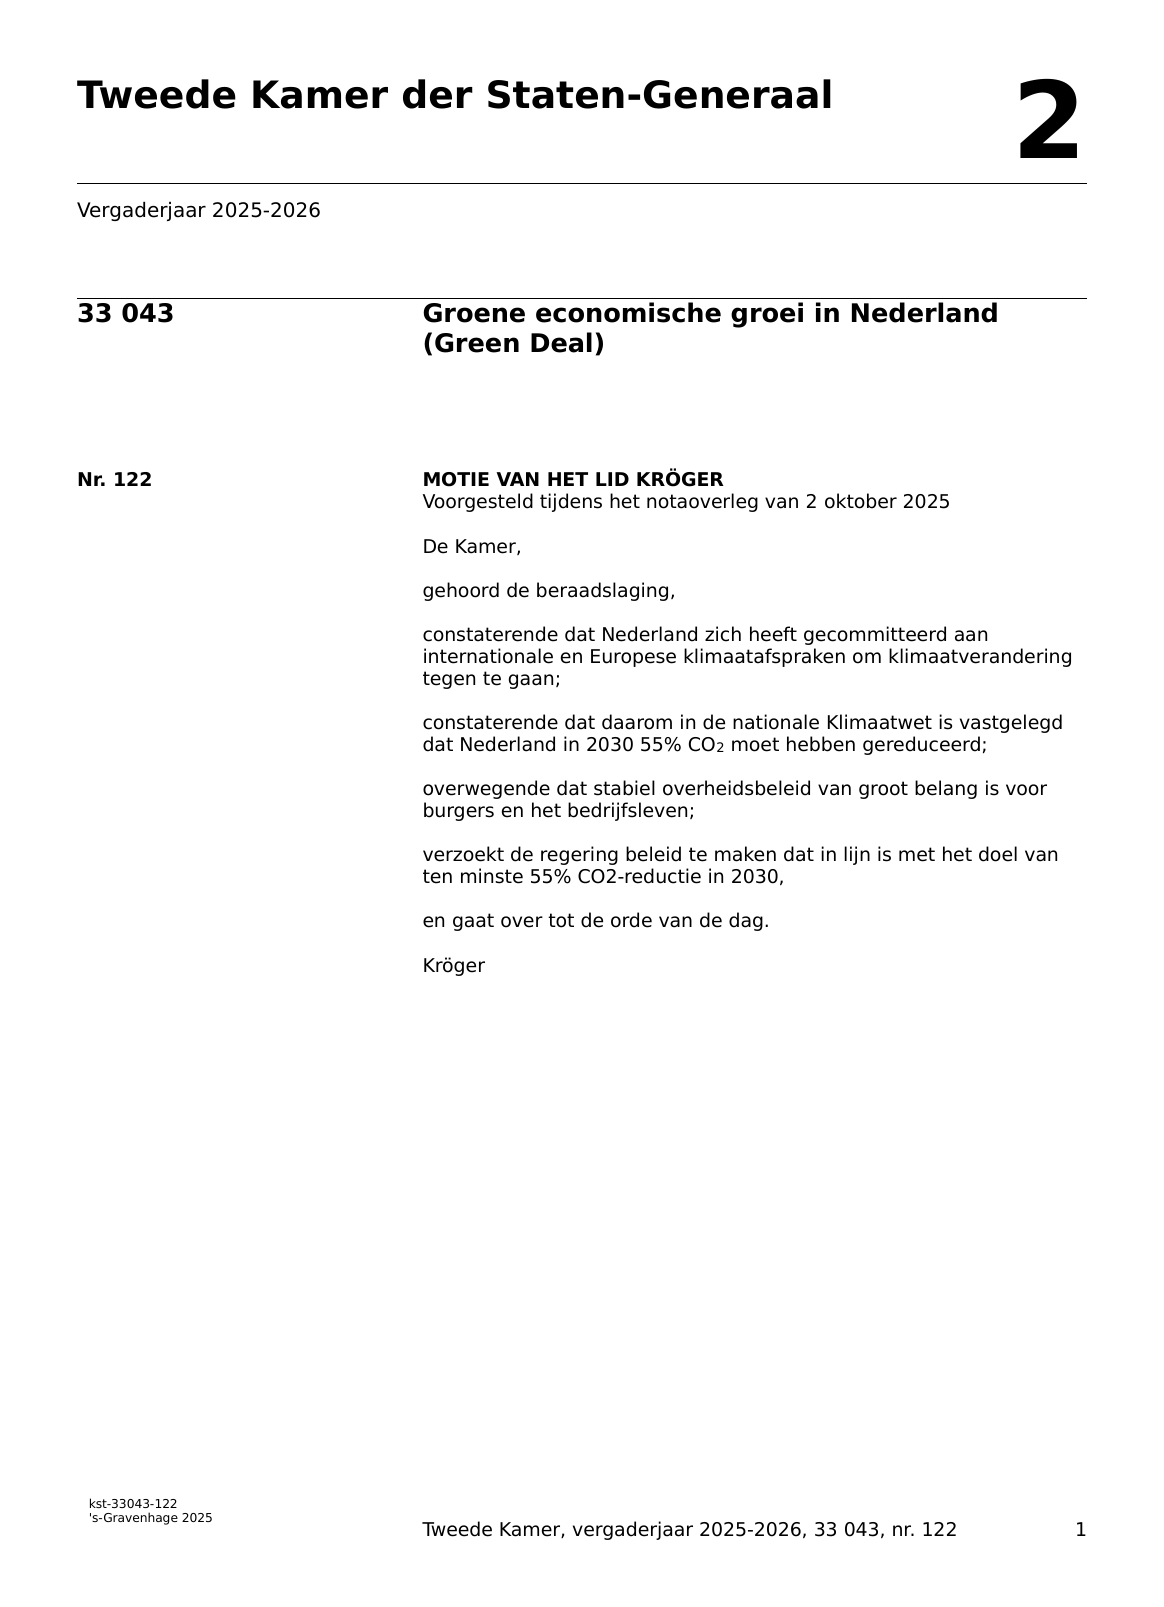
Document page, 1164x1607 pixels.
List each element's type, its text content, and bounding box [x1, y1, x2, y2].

text constaterende dat Nederland zich heeft gecommitteerd aan internationale en Europese klimaatafspraken om klimaatverandering tegen te gaan; [422, 624, 1087, 690]
table_header Tweede Kamer der Staten-Generaal [77, 59, 886, 183]
table_cell Vergaderjaar 2025-2026 [77, 184, 1087, 298]
subtitle 33 043 Groene economische groei in Nederland (Green Deal) [77, 299, 1087, 358]
text kst-33043-122 [88, 1497, 323, 1511]
text constaterende dat daarom in de nationale Klimaatwet is vastgelegd dat Nederland in 2030 55% CO2 moet hebben gereduceerd; [422, 712, 1087, 756]
text gehoord de beraadslaging, [422, 580, 1087, 602]
text De Kamer, [422, 536, 1087, 557]
subtitle Nr. 122 MOTIE VAN HET LID KRÖGER [77, 469, 1087, 491]
text Voorgesteld tijdens het notaoverleg van 2 oktober 2025 [422, 491, 1087, 513]
text verzoekt de regering beleid te maken dat in lijn is met het doel van ten minste 55% CO2-reductie in 2030, [422, 844, 1087, 888]
text en gaat over tot de orde van de dag. [422, 910, 1087, 932]
text overwegende dat stabiel overheidsbeleid van groot belang is voor burgers en het bedrijfsleven; [422, 778, 1087, 822]
table_header 2 [886, 59, 1087, 183]
text 's-Gravenhage 2025 [88, 1511, 323, 1525]
text Kröger [422, 954, 1087, 977]
